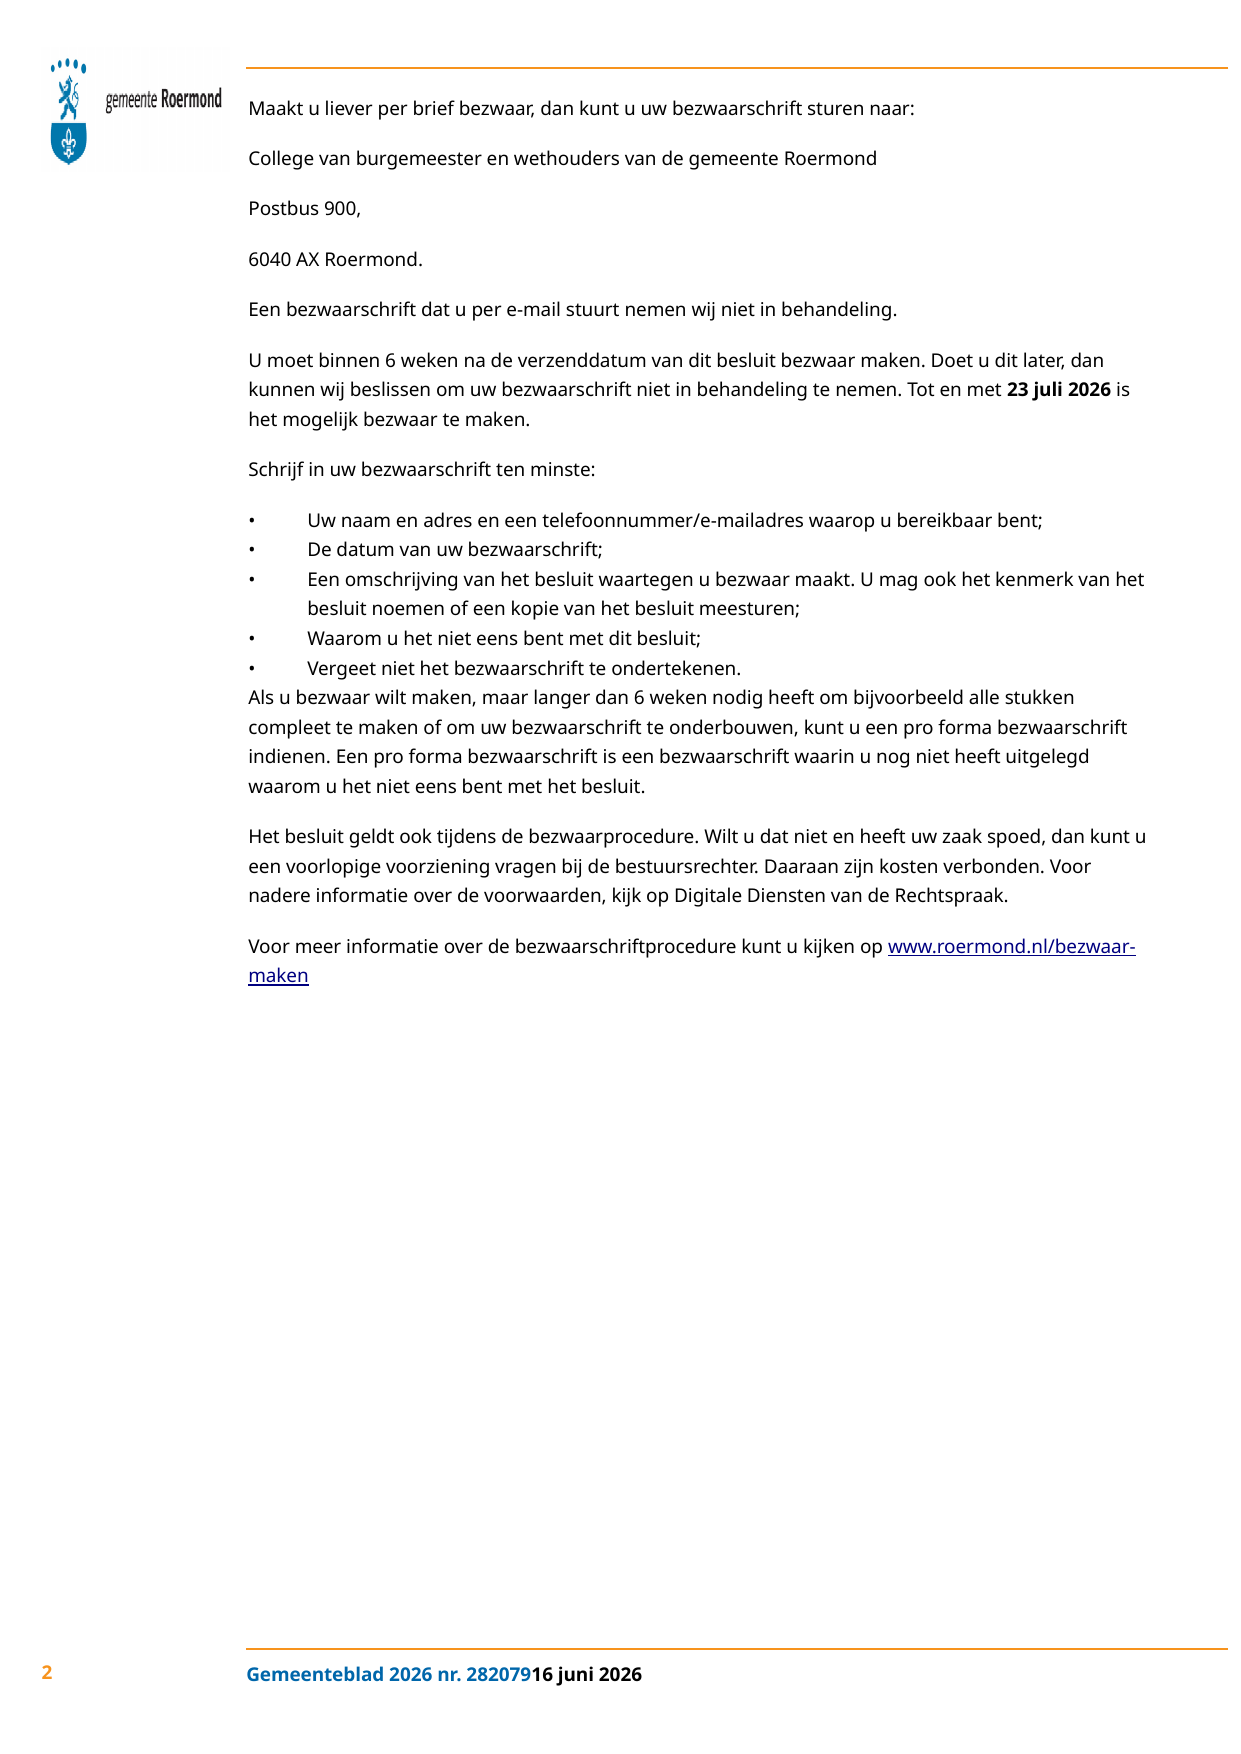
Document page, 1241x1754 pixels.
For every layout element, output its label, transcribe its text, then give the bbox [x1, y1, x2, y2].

list Vergeet niet het bezwaarschrift te ondertekenen. [248, 655, 1152, 681]
text U moet binnen 6 weken na de verzenddatum van dit besluit bezwaar maken. Doet u dit later, dan kunnen wij beslissen om uw bezwaarschrift niet in behandeling te nemen. Tot en met 23 juli 2026 is het mogelijk bezwaar te maken. [248, 347, 1152, 432]
text Maakt u liever per brief bezwaar, dan kunt u uw bezwaarschrift sturen naar: [248, 95, 1152, 121]
list Uw naam en adres en een telefoonnummer/e-mailadres waarop u bereikbaar bent; [248, 507, 1152, 533]
text Als u bezwaar wilt maken, maar langer dan 6 weken nodig heeft om bijvoorbeeld alle stukken compleet te maken of om uw bezwaarschrift te onderbouwen, kunt u een pro forma bezwaarschrift indienen. Een pro forma bezwaarschrift is een bezwaarschrift waarin u nog niet heeft uitgelegd waarom u het niet eens bent met het besluit. [248, 684, 1152, 799]
text Het besluit geldt ook tijdens de bezwaarprocedure. Wilt u dat niet en heeft uw zaak spoed, dan kunt u een voorlopige voorziening vragen bij de bestuursrechter. Daaraan zijn kosten verbonden. Voor nadere informatie over de voorwaarden, kijk op Digitale Diensten van de Rechtspraak. [248, 823, 1152, 908]
text Schrijf in uw bezwaarschrift ten minste: [248, 456, 1152, 482]
list De datum van uw bezwaarschrift; [248, 536, 1152, 562]
list Een omschrijving van het besluit waartegen u bezwaar maakt. U mag ook het kenmerk van het besluit noemen of een kopie van het besluit meesturen; [248, 566, 1152, 621]
list Waarom u het niet eens bent met dit besluit; [248, 625, 1152, 651]
picture [41, 47, 231, 172]
text Postbus 900, [248, 196, 1152, 221]
text Een bezwaarschrift dat u per e-mail stuurt nemen wij niet in behandeling. [248, 296, 1152, 322]
text 6040 AX Roermond. [248, 246, 1152, 272]
text College van burgemeester en wethouders van de gemeente Roermond [248, 145, 1152, 171]
text Voor meer informatie over de bezwaarschriftprocedure kunt u kijken op www.roermond.nl/bezwaar-maken [248, 933, 1152, 988]
